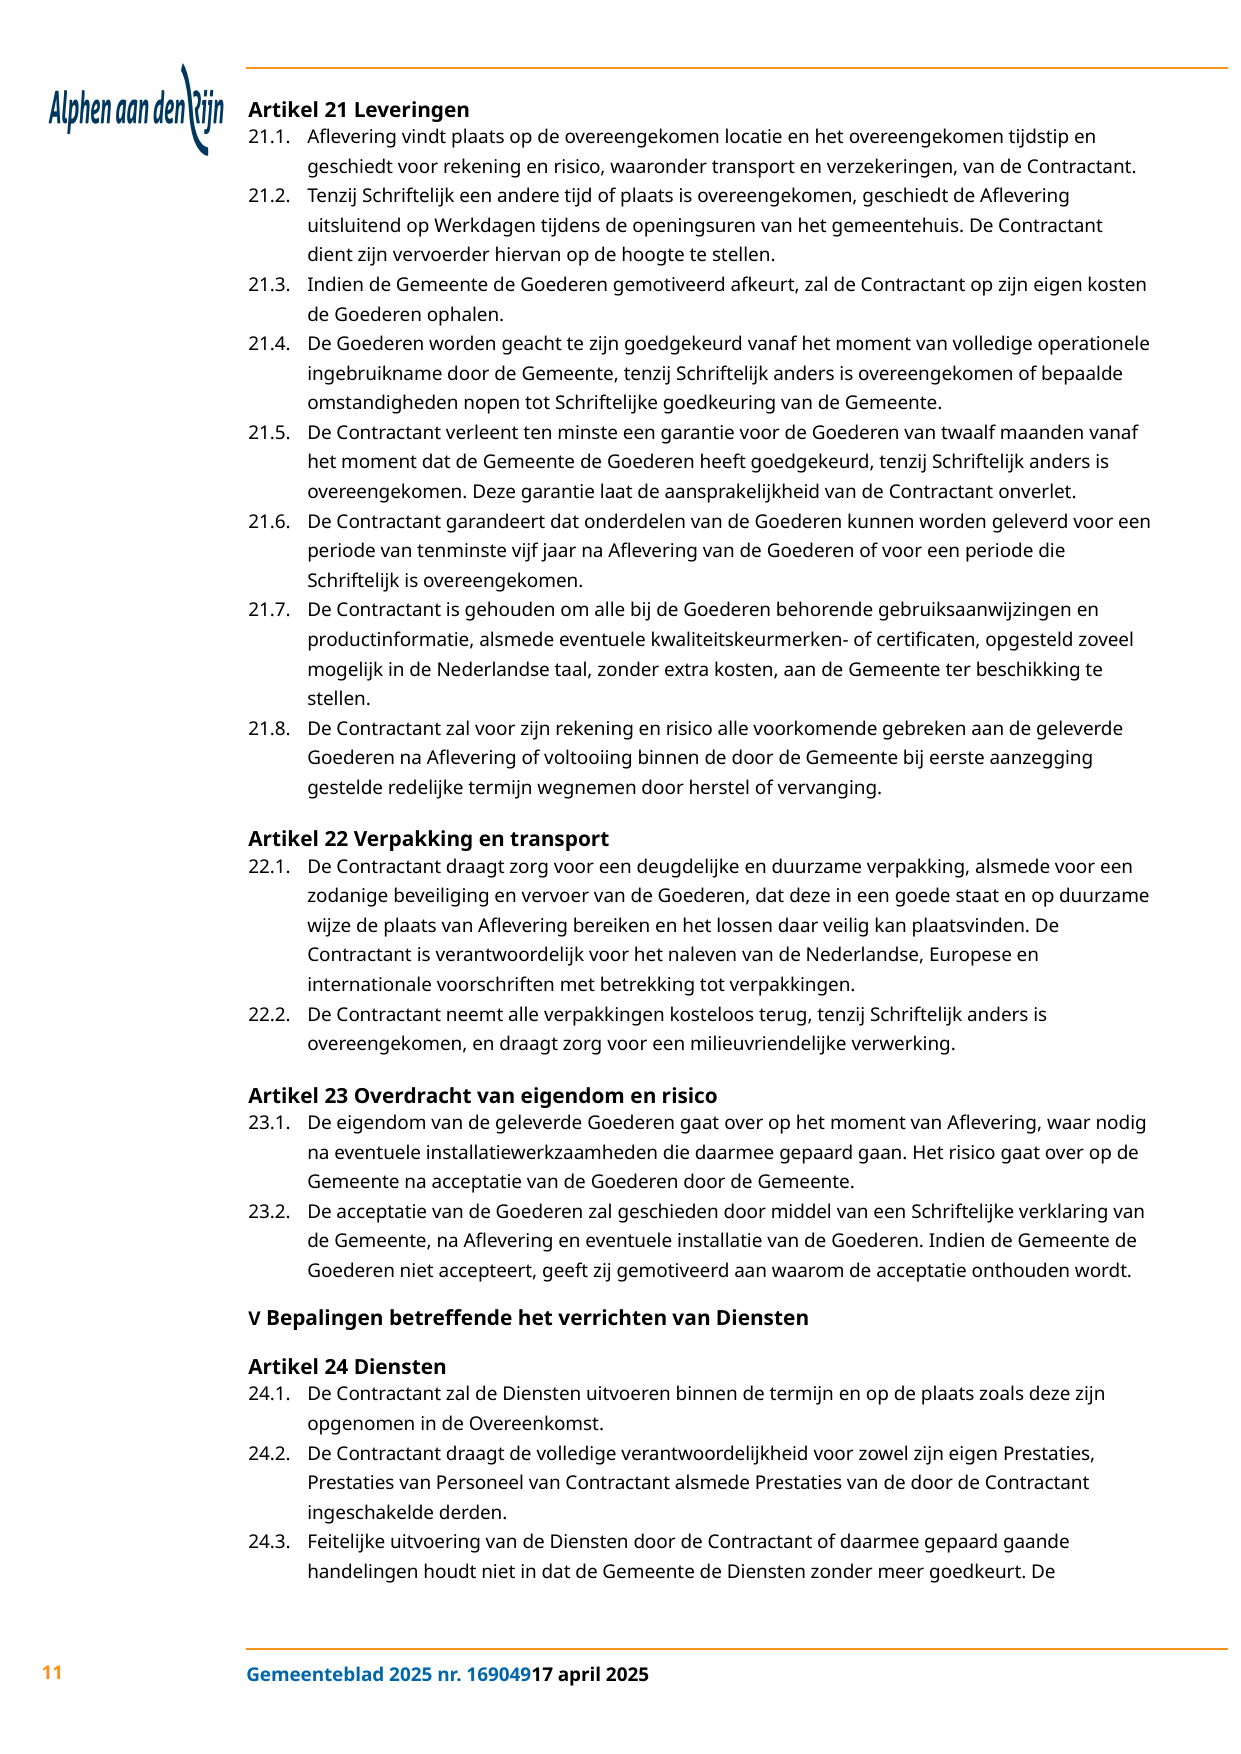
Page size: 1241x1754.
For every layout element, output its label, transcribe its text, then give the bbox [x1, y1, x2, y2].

list Feitelijke uitvoering van de Diensten door de Contractant of daarmee gepaard gaande handelingen houdt niet in dat de Gemeente de Diensten zonder meer goedkeurt. De [248, 1528, 1152, 1584]
list Indien de Gemeente de Goederen gemotiveerd afkeurt, zal de Contractant op zijn eigen kosten de Goederen ophalen. [248, 271, 1152, 326]
list De Goederen worden geacht te zijn goedgekeurd vanaf het moment van volledige operationele ingebruikname door de Gemeente, tenzij Schriftelijk anders is overeengekomen of bepaalde omstandigheden nopen tot Schriftelijke goedkeuring van de Gemeente. [248, 330, 1152, 415]
picture [41, 47, 231, 172]
text Artikel 24 Diensten [248, 1352, 1152, 1381]
text Artikel 21 Leveringen [248, 95, 1152, 123]
list Tenzij Schriftelijk een andere tijd of plaats is overeengekomen, geschiedt de Aflevering uitsluitend op Werkdagen tijdens de openingsuren van het gemeentehuis. De Contractant dient zijn vervoerder hiervan op de hoogte te stellen. [248, 182, 1152, 267]
list De Contractant verleent ten minste een garantie voor de Goederen van twaalf maanden vanaf het moment dat de Gemeente de Goederen heeft goedgekeurd, tenzij Schriftelijk anders is overeengekomen. Deze garantie laat de aansprakelijkheid van de Contractant onverlet. [248, 419, 1152, 504]
list De Contractant garandeert dat onderdelen van de Goederen kunnen worden geleverd voor een periode van tenminste vijf jaar na Aflevering van de Goederen of voor een periode die Schriftelijk is overeengekomen. [248, 508, 1152, 593]
list De Contractant zal voor zijn rekening en risico alle voorkomende gebreken aan de geleverde Goederen na Aflevering of voltooiing binnen de door de Gemeente bij eerste aanzegging gestelde redelijke termijn wegnemen door herstel of vervanging. [248, 715, 1152, 800]
list De acceptatie van de Goederen zal geschieden door middel van een Schriftelijke verklaring van de Gemeente, na Aflevering en eventuele installatie van de Goederen. Indien de Gemeente de Goederen niet accepteert, geeft zij gemotiveerd aan waarom de acceptatie onthouden wordt. [248, 1198, 1152, 1283]
list Aflevering vindt plaats op de overeengekomen locatie en het overeengekomen tijdstip en geschiedt voor rekening en risico, waaronder transport en verzekeringen, van de Contractant. [248, 123, 1152, 178]
list De Contractant neemt alle verpakkingen kosteloos terug, tenzij Schriftelijk anders is overeengekomen, en draagt zorg voor een milieuvriendelijke verwerking. [248, 1001, 1152, 1056]
list De Contractant draagt zorg voor een deugdelijke en duurzame verpakking, alsmede voor een zodanige beveiliging en vervoer van de Goederen, dat deze in een goede staat en op duurzame wijze de plaats van Aflevering bereiken en het lossen daar veilig kan plaatsvinden. De Contractant is verantwoordelijk voor het naleven van de Nederlandse, Europese en internationale voorschriften met betrekking tot verpakkingen. [248, 853, 1152, 997]
text Artikel 23 Overdracht van eigendom en risico [248, 1081, 1152, 1109]
list De Contractant zal de Diensten uitvoeren binnen de termijn en op de plaats zoals deze zijn opgenomen in de Overeenkomst. [248, 1381, 1152, 1436]
list De Contractant draagt de volledige verantwoordelijkheid voor zowel zijn eigen Prestaties, Prestaties van Personeel van Contractant alsmede Prestaties van de door de Contractant ingeschakelde derden. [248, 1440, 1152, 1524]
list De eigendom van de geleverde Goederen gaat over op het moment van Aflevering, waar nodig na eventuele installatiewerkzaamheden die daarmee gepaard gaan. Het risico gaat over op de Gemeente na acceptatie van de Goederen door de Gemeente. [248, 1109, 1152, 1194]
list De Contractant is gehouden om alle bij de Goederen behorende gebruiksaanwijzingen en productinformatie, alsmede eventuele kwaliteitskeurmerken- of certificaten, opgesteld zoveel mogelijk in de Nederlandse taal, zonder extra kosten, aan de Gemeente ter beschikking te stellen. [248, 597, 1152, 711]
text Artikel 22 Verpakking en transport [248, 824, 1152, 853]
text V Bepalingen betreffende het verrichten van Diensten [248, 1303, 1152, 1331]
